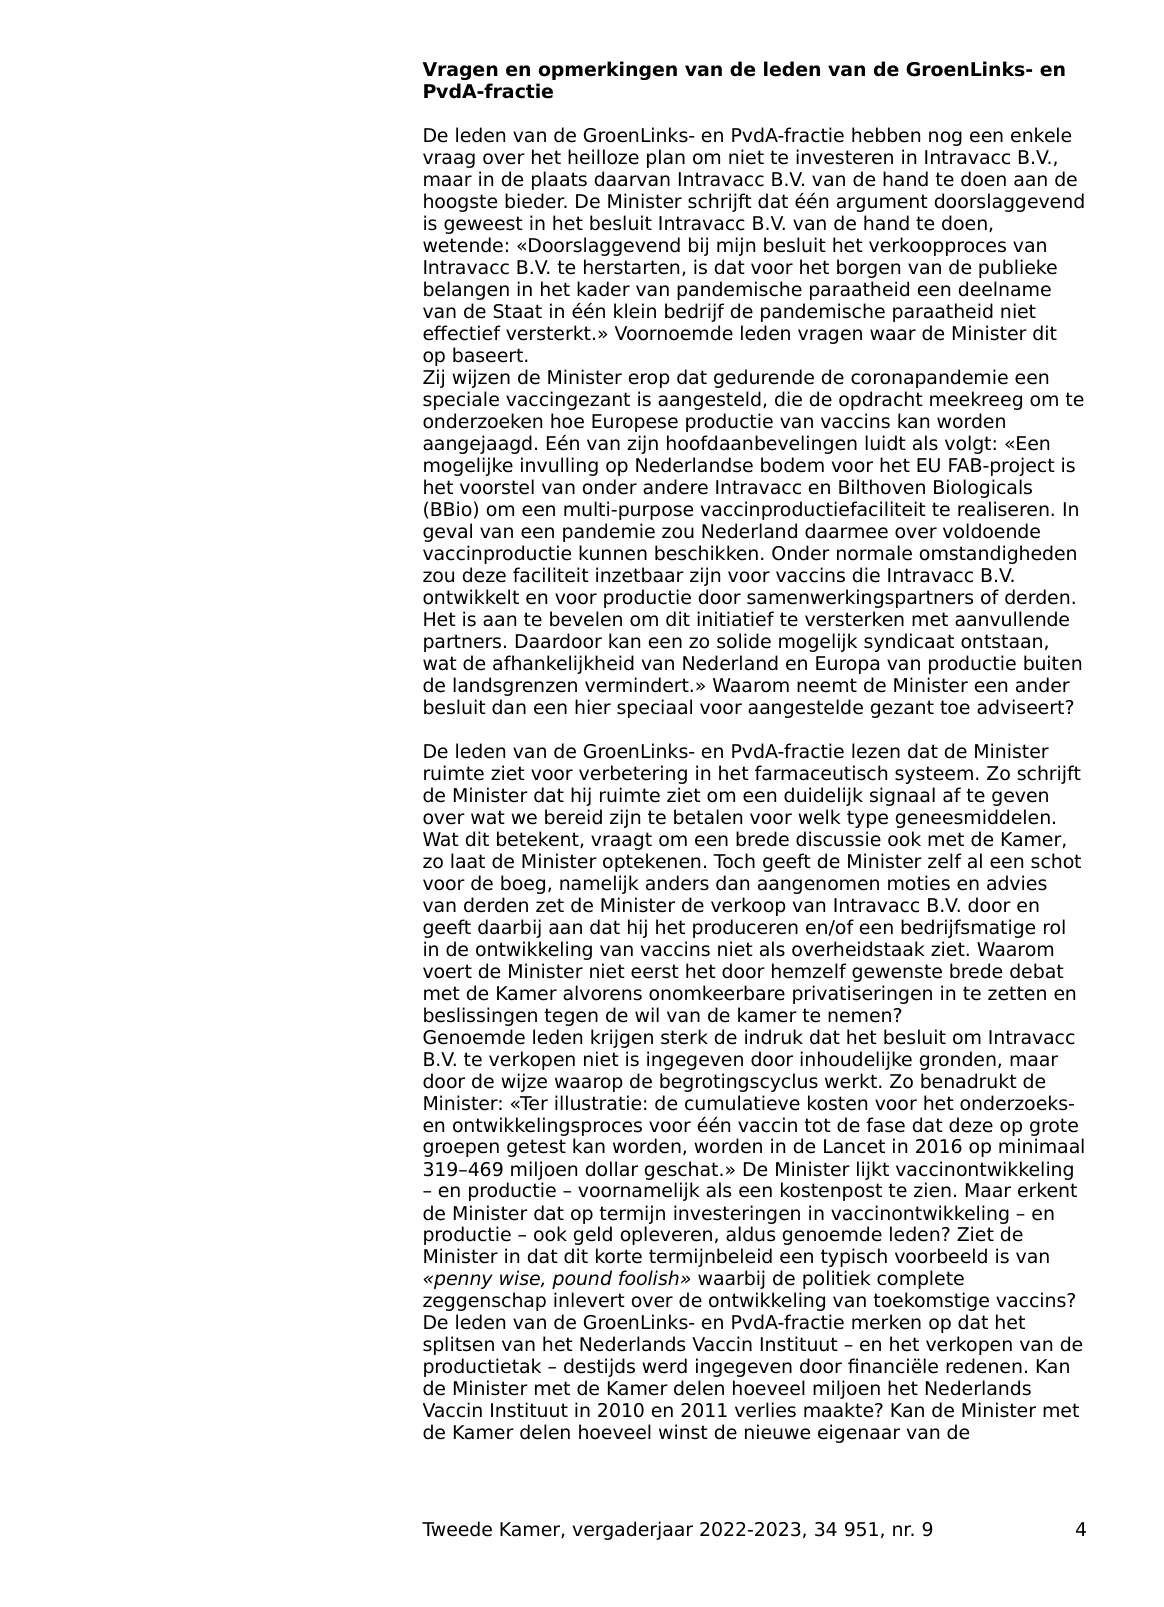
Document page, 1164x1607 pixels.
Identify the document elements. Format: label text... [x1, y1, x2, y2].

text Genoemde leden krijgen sterk de indruk dat het besluit om Intravacc B.V. te verkopen niet is ingegeven door inhoudelijke gronden, maar door de wijze waarop de begrotingscyclus werkt. Zo benadrukt de Minister: «Ter illustratie: de cumulatieve kosten voor het onderzoeks- en ontwikkelingsproces voor één vaccin tot de fase dat deze op grote groepen getest kan worden, worden in de Lancet in 2016 op minimaal 319–469 miljoen dollar geschat.» De Minister lijkt vaccinontwikkeling – en productie – voornamelijk als een kostenpost te zien. Maar erkent de Minister dat op termijn investeringen in vaccinontwikkeling – en productie – ook geld opleveren, aldus genoemde leden? Ziet de Minister in dat dit korte termijnbeleid een typisch voorbeeld is van «penny wise, pound foolish» waarbij de politiek complete zeggenschap inlevert over de ontwikkeling van toekomstige vaccins? [422, 1027, 1087, 1312]
text De leden van de GroenLinks- en PvdA-fractie lezen dat de Minister ruimte ziet voor verbetering in het farmaceutisch systeem. Zo schrijft de Minister dat hij ruimte ziet om een duidelijk signaal af te geven over wat we bereid zijn te betalen voor welk type geneesmiddelen. Wat dit betekent, vraagt om een brede discussie ook met de Kamer, zo laat de Minister optekenen. Toch geeft de Minister zelf al een schot voor de boeg, namelijk anders dan aangenomen moties en advies van derden zet de Minister de verkoop van Intravacc B.V. door en geeft daarbij aan dat hij het produceren en/of een bedrijfsmatige rol in de ontwikkeling van vaccins niet als overheidstaak ziet. Waarom voert de Minister niet eerst het door hemzelf gewenste brede debat met de Kamer alvorens onomkeerbare privatiseringen in te zetten en beslissingen tegen de wil van de kamer te nemen? [422, 741, 1087, 1027]
text Zij wijzen de Minister erop dat gedurende de coronapandemie een speciale vaccingezant is aangesteld, die de opdracht meekreeg om te onderzoeken hoe Europese productie van vaccins kan worden aangejaagd. Eén van zijn hoofdaanbevelingen luidt als volgt: «Een mogelijke invulling op Nederlandse bodem voor het EU FAB-project is het voorstel van onder andere Intravacc en Bilthoven Biologicals (BBio) om een multi-purpose vaccinproductiefaciliteit te realiseren. In geval van een pandemie zou Nederland daarmee over voldoende vaccinproductie kunnen beschikken. Onder normale omstandigheden zou deze faciliteit inzetbaar zijn voor vaccins die Intravacc B.V. ontwikkelt en voor productie door samenwerkingspartners of derden. Het is aan te bevelen om dit initiatief te versterken met aanvullende partners. Daardoor kan een zo solide mogelijk syndicaat ontstaan, wat de afhankelijkheid van Nederland en Europa van productie buiten de landsgrenzen vermindert.» Waarom neemt de Minister een ander besluit dan een hier speciaal voor aangestelde gezant toe adviseert? [422, 367, 1087, 719]
text De leden van de GroenLinks- en PvdA-fractie merken op dat het splitsen van het Nederlands Vaccin Instituut – en het verkopen van de productietak – destijds werd ingegeven door financiële redenen. Kan de Minister met de Kamer delen hoeveel miljoen het Nederlands Vaccin Instituut in 2010 en 2011 verlies maakte? Kan de Minister met de Kamer delen hoeveel winst de nieuwe eigenaar van de [422, 1312, 1087, 1444]
subtitle Vragen en opmerkingen van de leden van de GroenLinks- en PvdA-fractie [422, 59, 1087, 103]
text De leden van de GroenLinks- en PvdA-fractie hebben nog een enkele vraag over het heilloze plan om niet te investeren in Intravacc B.V., maar in de plaats daarvan Intravacc B.V. van de hand te doen aan de hoogste bieder. De Minister schrijft dat één argument doorslaggevend is geweest in het besluit Intravacc B.V. van de hand te doen, wetende: «Doorslaggevend bij mijn besluit het verkoopproces van Intravacc B.V. te herstarten, is dat voor het borgen van de publieke belangen in het kader van pandemische paraatheid een deelname van de Staat in één klein bedrijf de pandemische paraatheid niet effectief versterkt.» Voornoemde leden vragen waar de Minister dit op baseert. [422, 125, 1087, 367]
